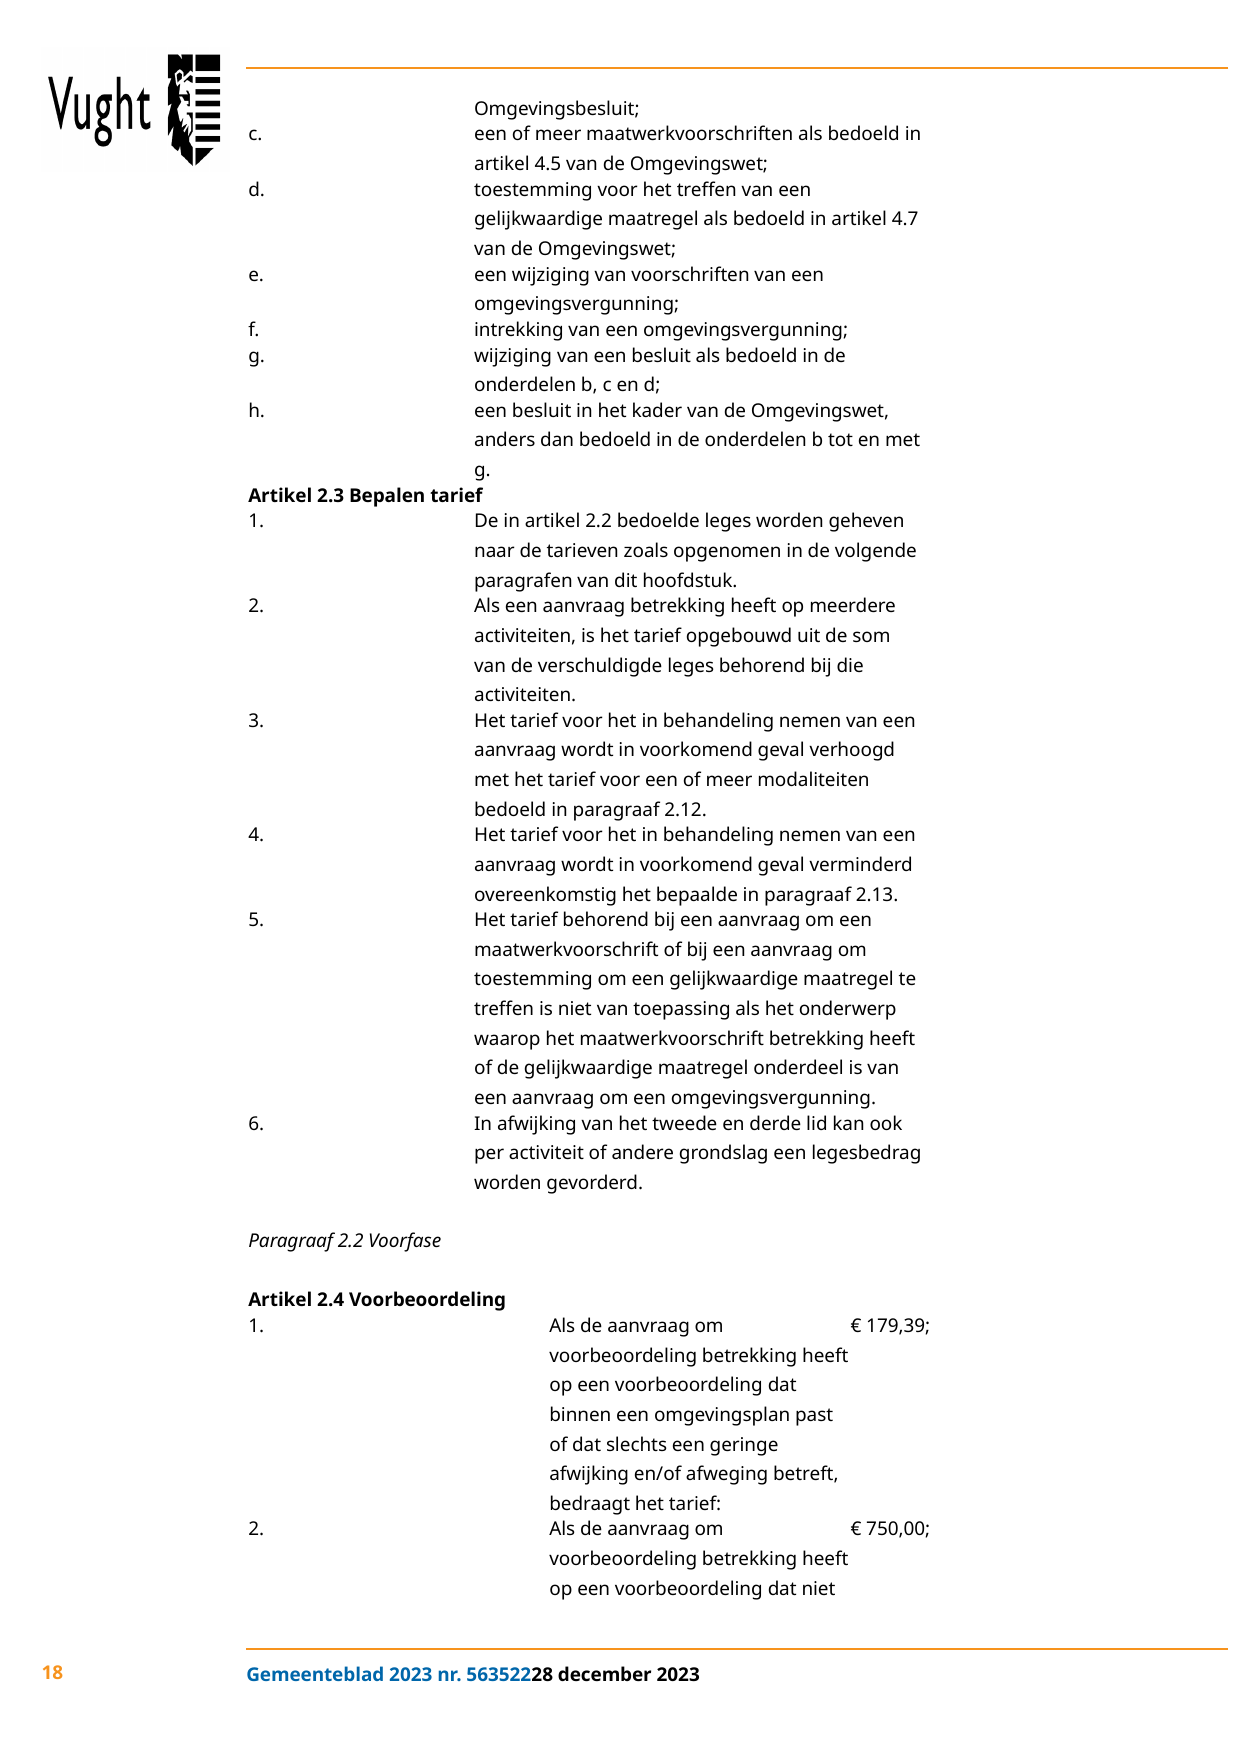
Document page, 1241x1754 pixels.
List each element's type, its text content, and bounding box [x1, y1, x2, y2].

table_cell een wijziging van voorschriften van een omgevingsvergunning; [474, 261, 926, 316]
table_cell e. [248, 261, 474, 316]
table_cell Het tarief voor het in behandeling nemen van een aanvraag wordt in voorkomend geval verhoogd met het tarief voor een of meer modaliteiten bedoeld in paragraaf 2.12. [474, 707, 926, 822]
table_cell 5. [248, 906, 474, 1110]
table_cell een besluit in het kader van de Omgevingswet, anders dan bedoeld in de onderdelen b tot en met g. [474, 397, 926, 482]
table_cell Artikel 2.3 Bepalen tarief [248, 482, 926, 508]
table_cell 2. [248, 1516, 549, 1601]
table_cell [926, 316, 1152, 342]
table_cell [926, 482, 1152, 508]
table_cell [926, 1110, 1152, 1194]
table_cell [926, 397, 1152, 482]
table_cell h. [248, 397, 474, 482]
table_cell intrekking van een omgevingsvergunning; [474, 316, 926, 342]
table_cell [926, 822, 1152, 906]
table_cell Het tarief voor het in behandeling nemen van een aanvraag wordt in voorkomend geval verminderd overeenkomstig het bepaalde in paragraaf 2.13. [474, 822, 926, 906]
text Paragraaf 2.2 Voorfase [248, 1227, 1152, 1253]
picture [41, 47, 231, 172]
table_cell Als de aanvraag om voorbeoordeling betrekking heeft op een voorbeoordeling dat binnen een omgevingsplan past of dat slechts een geringe afwijking en/of afweging betreft, bedraagt het tarief: [549, 1313, 850, 1516]
table_cell g. [248, 342, 474, 397]
table_cell 1. [248, 508, 474, 593]
table_cell De in artikel 2.2 bedoelde leges worden geheven naar de tarieven zoals opgenomen in de volgende paragrafen van dit hoofdstuk. [474, 508, 926, 593]
table_cell toestemming voor het treffen van een gelijkwaardige maatregel als bedoeld in artikel 4.7 van de Omgevingswet; [474, 176, 926, 261]
table_cell Het tarief behorend bij een aanvraag om een maatwerkvoorschrift of bij een aanvraag om toestemming om een gelijkwaardige maatregel te treffen is niet van toepassing als het onderwerp waarop het maatwerkvoorschrift betrekking heeft of de gelijkwaardige maatregel onderdeel is van een aanvraag om een omgevingsvergunning. [474, 906, 926, 1110]
table_cell [926, 707, 1152, 822]
table_header [850, 1287, 1152, 1312]
table_cell € 750,00; [850, 1516, 1152, 1601]
table_cell Als de aanvraag om voorbeoordeling betrekking heeft op een voorbeoordeling dat niet [549, 1516, 850, 1601]
table_cell [926, 95, 1152, 121]
table_cell een of meer maatwerkvoorschriften als bedoeld in artikel 4.5 van de Omgevingswet; [474, 121, 926, 176]
table_cell c. [248, 121, 474, 176]
table_cell [926, 121, 1152, 176]
table_cell [926, 906, 1152, 1110]
table_cell [926, 593, 1152, 707]
table_cell € 179,39; [850, 1313, 1152, 1516]
table_cell 2. [248, 593, 474, 707]
table_cell Als een aanvraag betrekking heeft op meerdere activiteiten, is het tarief opgebouwd uit de som van de verschuldigde leges behorend bij die activiteiten. [474, 593, 926, 707]
table_cell 3. [248, 707, 474, 822]
table_cell [926, 342, 1152, 397]
table_cell f. [248, 316, 474, 342]
table_header Artikel 2.4 Voorbeoordeling [248, 1287, 850, 1312]
table_cell 6. [248, 1110, 474, 1194]
table_cell d. [248, 176, 474, 261]
table_cell Omgevingsbesluit; [474, 95, 926, 121]
table_cell [926, 508, 1152, 593]
table_cell [248, 95, 474, 121]
table_cell 1. [248, 1313, 549, 1516]
table_cell 4. [248, 822, 474, 906]
table_cell wijziging van een besluit als bedoeld in de onderdelen b, c en d; [474, 342, 926, 397]
table_cell In afwijking van het tweede en derde lid kan ook per activiteit of andere grondslag een legesbedrag worden gevorderd. [474, 1110, 926, 1194]
table_cell [926, 176, 1152, 261]
table_cell [926, 261, 1152, 316]
